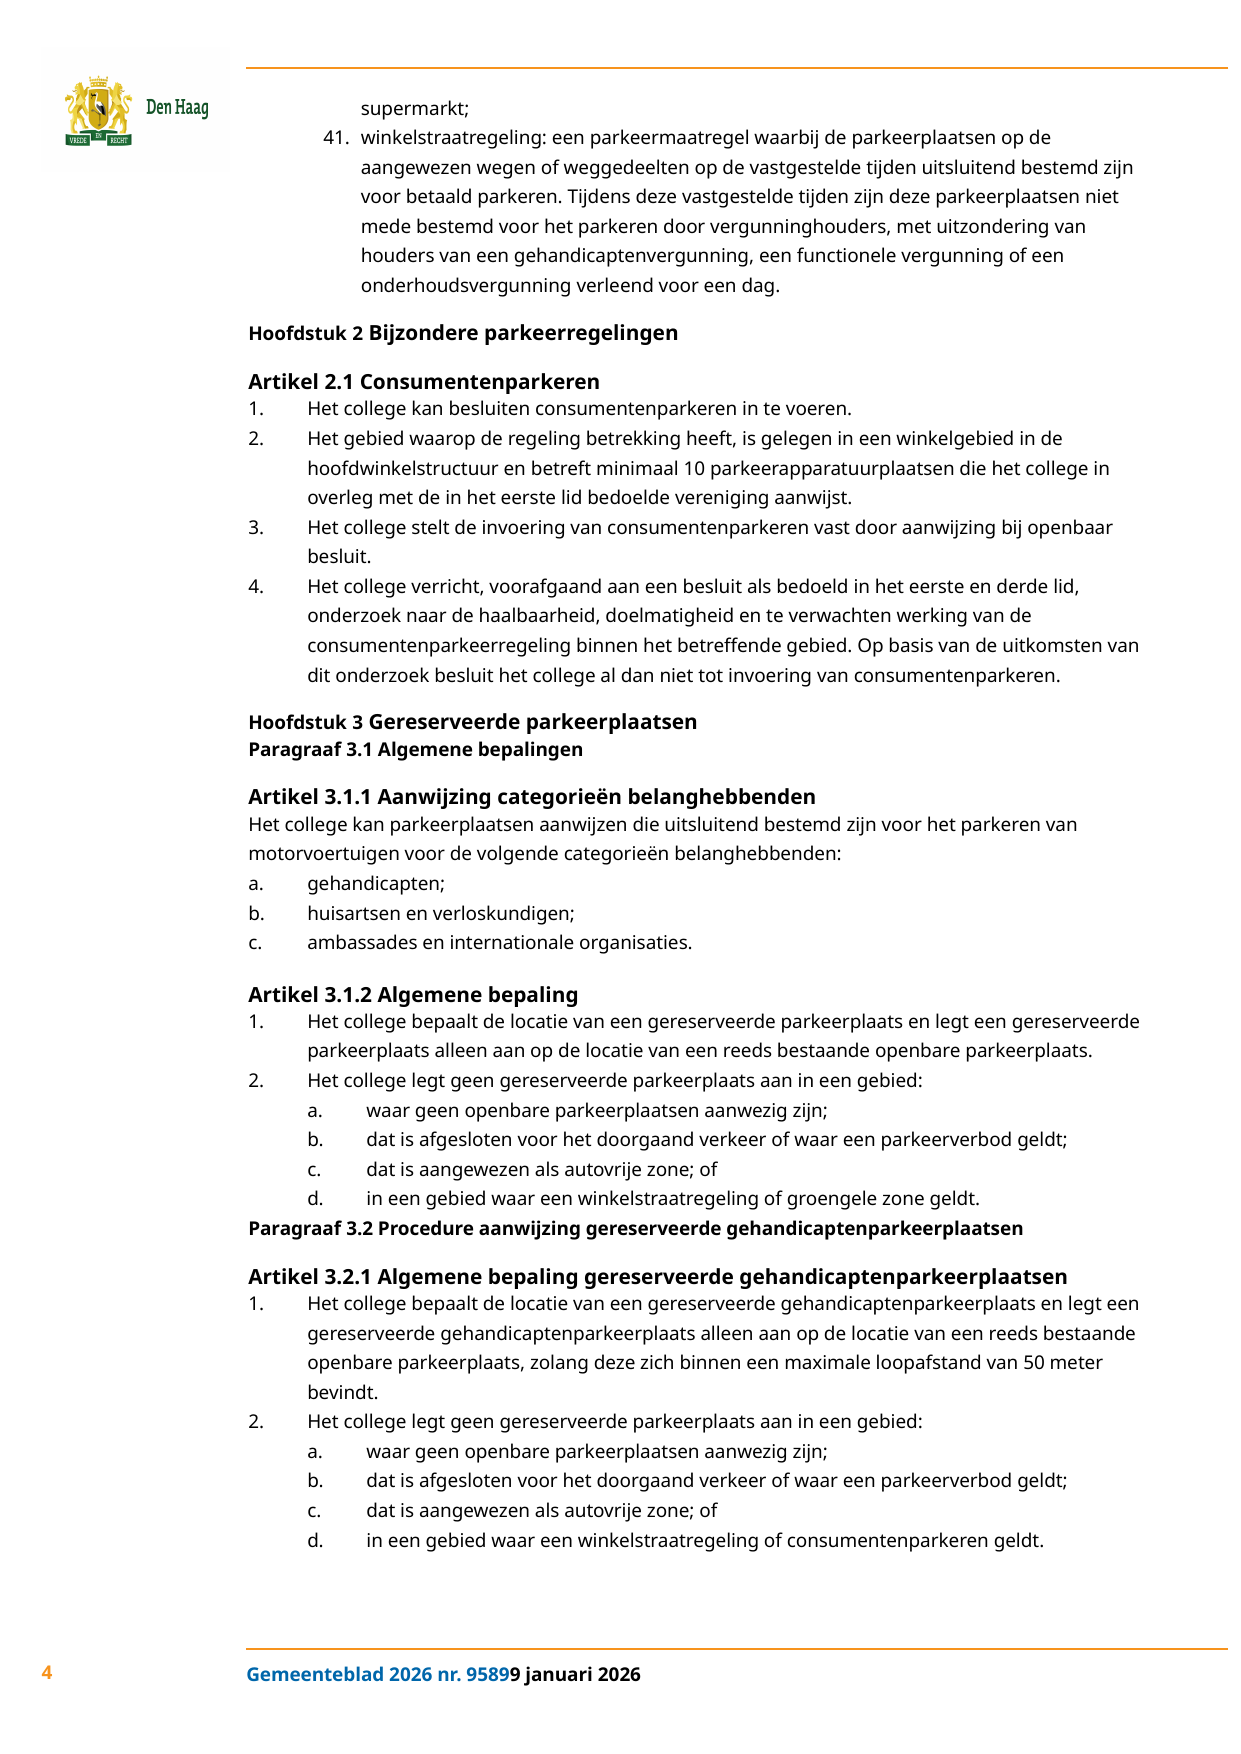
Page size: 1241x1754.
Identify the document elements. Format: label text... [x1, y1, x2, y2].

list Het college verricht, voorafgaand aan een besluit als bedoeld in het eerste en derde lid, onderzoek naar de haalbaarheid, doelmatigheid en te verwachten werking van de consumentenparkeerregeling binnen het betreffende gebied. Op basis van de uitkomsten van dit onderzoek besluit het college al dan niet tot invoering van consumentenparkeren. [248, 573, 1152, 688]
list dat is afgesloten voor het doorgaand verkeer of waar een parkeerverbod geldt; [307, 1126, 1152, 1152]
list waar geen openbare parkeerplaatsen aanwezig zijn; [307, 1097, 1152, 1123]
list Het college bepaalt de locatie van een gereserveerde gehandicaptenparkeerplaats en legt een gereserveerde gehandicaptenparkeerplaats alleen aan op de locatie van een reeds bestaande openbare parkeerplaats, zolang deze zich binnen een maximale loopafstand van 50 meter bevindt. [248, 1290, 1152, 1405]
list Het college legt geen gereserveerde parkeerplaats aan in een gebied: [248, 1408, 1152, 1434]
list in een gebied waar een winkelstraatregeling of groengele zone geldt. [307, 1186, 1152, 1211]
text Het college kan parkeerplaatsen aanwijzen die uitsluitend bestemd zijn voor het parkeren van motorvoertuigen voor de volgende categorieën belanghebbenden: [248, 811, 1152, 866]
list Het college stelt de invoering van consumentenparkeren vast door aanwijzing bij openbaar besluit. [248, 514, 1152, 569]
text Artikel 3.1.1 Aanwijzing categorieën belanghebbenden [248, 782, 1152, 811]
list supermarkt; [323, 95, 1152, 121]
text Paragraaf 3.2 Procedure aanwijzing gereserveerde gehandicaptenparkeerplaatsen [248, 1215, 1152, 1241]
list in een gebied waar een winkelstraatregeling of consumentenparkeren geldt. [307, 1527, 1152, 1553]
list winkelstraatregeling: een parkeermaatregel waarbij de parkeerplaatsen op de aangewezen wegen of weggedeelten op de vastgestelde tijden uitsluitend bestemd zijn voor betaald parkeren. Tijdens deze vastgestelde tijden zijn deze parkeerplaatsen niet mede bestemd voor het parkeren door vergunninghouders, met uitzondering van houders van een gehandicaptenvergunning, een functionele vergunning of een onderhoudsvergunning verleend voor een dag. [323, 124, 1152, 298]
list Het college legt geen gereserveerde parkeerplaats aan in een gebied: [248, 1067, 1152, 1093]
list ambassades en internationale organisaties. [248, 929, 1152, 955]
list dat is aangewezen als autovrije zone; of [307, 1497, 1152, 1523]
list Het gebied waarop de regeling betrekking heeft, is gelegen in een winkelgebied in de hoofdwinkelstructuur en betreft minimaal 10 parkeerapparatuurplaatsen die het college in overleg met de in het eerste lid bedoelde vereniging aanwijst. [248, 425, 1152, 510]
list Het college bepaalt de locatie van een gereserveerde parkeerplaats en legt een gereserveerde parkeerplaats alleen aan op de locatie van een reeds bestaande openbare parkeerplaats. [248, 1008, 1152, 1063]
list Het college kan besluiten consumentenparkeren in te voeren. [248, 396, 1152, 421]
list huisartsen en verloskundigen; [248, 900, 1152, 925]
text Paragraaf 3.1 Algemene bepalingen [248, 736, 1152, 762]
list gehandicapten; [248, 870, 1152, 896]
text Hoofdstuk 2 Bijzondere parkeerregelingen [248, 318, 1152, 346]
list dat is aangewezen als autovrije zone; of [307, 1156, 1152, 1182]
text Artikel 3.2.1 Algemene bepaling gereserveerde gehandicaptenparkeerplaatsen [248, 1262, 1152, 1290]
text Hoofdstuk 3 Gereserveerde parkeerplaatsen [248, 707, 1152, 736]
list waar geen openbare parkeerplaatsen aanwezig zijn; [307, 1438, 1152, 1464]
text Artikel 2.1 Consumentenparkeren [248, 367, 1152, 396]
picture [41, 47, 231, 172]
text Artikel 3.1.2 Algemene bepaling [248, 980, 1152, 1008]
list dat is afgesloten voor het doorgaand verkeer of waar een parkeerverbod geldt; [307, 1468, 1152, 1493]
